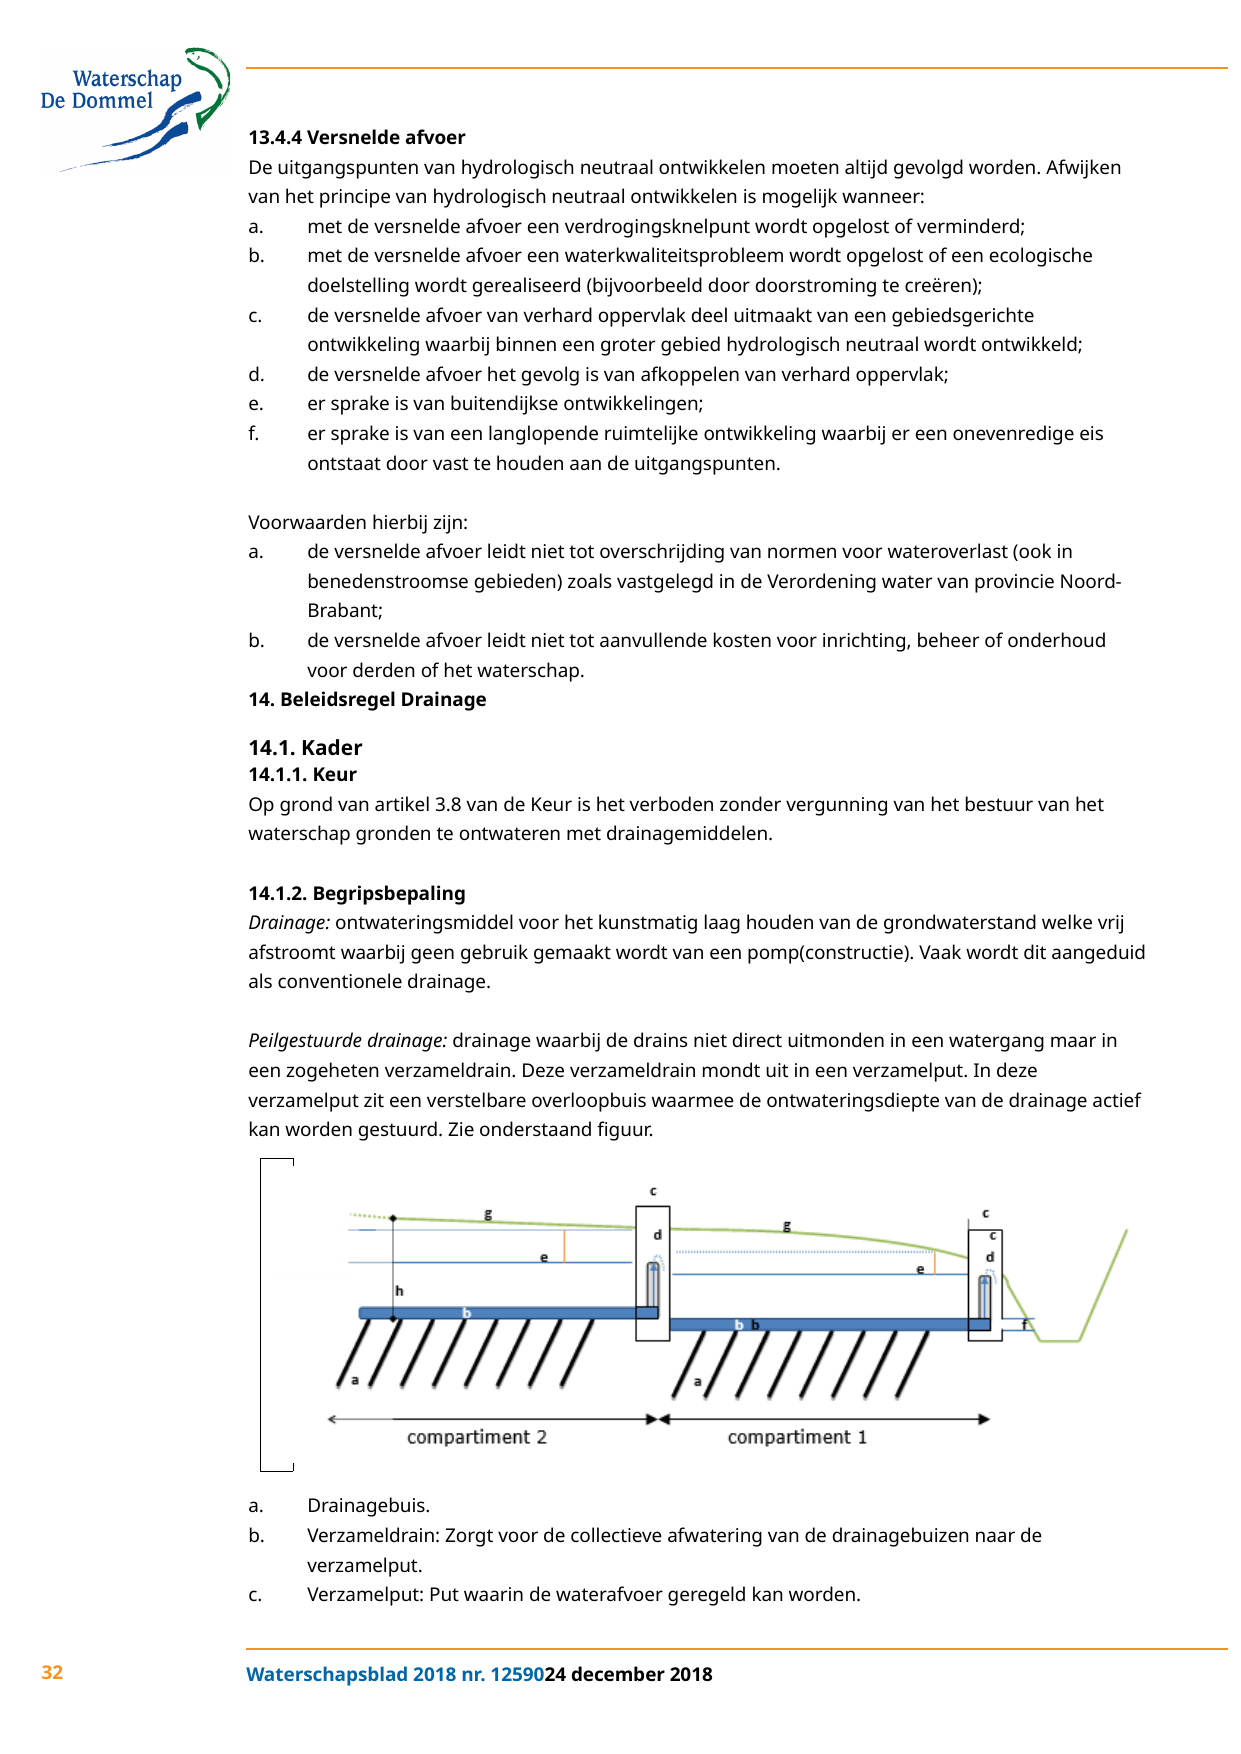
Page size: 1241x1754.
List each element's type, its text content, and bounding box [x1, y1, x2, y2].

text 14.1.1. Keur [248, 761, 1152, 787]
text 14.1. Kader [248, 733, 1152, 761]
text Op grond van artikel 3.8 van de Keur is het verboden zonder vergunning van het bestuur van het waterschap gronden te ontwateren met drainagemiddelen. [248, 791, 1152, 846]
picture [268, 1166, 1173, 1463]
list Verzameldrain: Zorgt voor de collectieve afwatering van de drainagebuizen naar de verzamelput. [248, 1522, 1152, 1578]
text Drainage: ontwateringsmiddel voor het kunstmatig laag houden van de grondwaterstand welke vrij afstroomt waarbij geen gebruik gemaakt wordt van een pomp(constructie). Vaak wordt dit aangeduid als conventionele drainage. [248, 909, 1152, 994]
list de versnelde afvoer leidt niet tot aanvullende kosten voor inrichting, beheer of onderhoud voor derden of het waterschap. [248, 627, 1152, 683]
text 14. Beleidsregel Drainage [248, 686, 1152, 712]
list de versnelde afvoer leidt niet tot overschrijding van normen voor wateroverlast (ook in benedenstroomse gebieden) zoals vastgelegd in de Verordening water van provincie Noord-Brabant; [248, 538, 1152, 623]
text Voorwaarden hierbij zijn: [248, 509, 1152, 535]
picture [41, 47, 231, 172]
list de versnelde afvoer het gevolg is van afkoppelen van verhard oppervlak; [248, 361, 1152, 387]
list met de versnelde afvoer een waterkwaliteitsprobleem wordt opgelost of een ecologische doelstelling wordt gerealiseerd (bijvoorbeeld door doorstroming te creëren); [248, 243, 1152, 298]
text De uitgangspunten van hydrologisch neutraal ontwikkelen moeten altijd gevolgd worden. Afwijken van het principe van hydrologisch neutraal ontwikkelen is mogelijk wanneer: [248, 154, 1152, 209]
list Drainagebuis. [248, 1493, 1152, 1518]
text 14.1.2. Begripsbepaling [248, 880, 1152, 906]
text 13.4.4 Versnelde afvoer [248, 124, 1152, 150]
list Verzamelput: Put waarin de waterafvoer geregeld kan worden. [248, 1581, 1152, 1607]
text Peilgestuurde drainage: drainage waarbij de drains niet direct uitmonden in een watergang maar in een zogeheten verzameldrain. Deze verzameldrain mondt uit in een verzamelput. In deze verzamelput zit een verstelbare overloopbuis waarmee de ontwateringsdiepte van de drainage actief kan worden gestuurd. Zie onderstaand figuur. [248, 1028, 1152, 1142]
list er sprake is van een langlopende ruimtelijke ontwikkeling waarbij er een onevenredige eis ontstaat door vast te houden aan de uitgangspunten. [248, 420, 1152, 476]
list er sprake is van buitendijkse ontwikkelingen; [248, 391, 1152, 416]
list de versnelde afvoer van verhard oppervlak deel uitmaakt van een gebiedsgerichte ontwikkeling waarbij binnen een groter gebied hydrologisch neutraal wordt ontwikkeld; [248, 302, 1152, 357]
list met de versnelde afvoer een verdrogingsknelpunt wordt opgelost of verminderd; [248, 213, 1152, 239]
